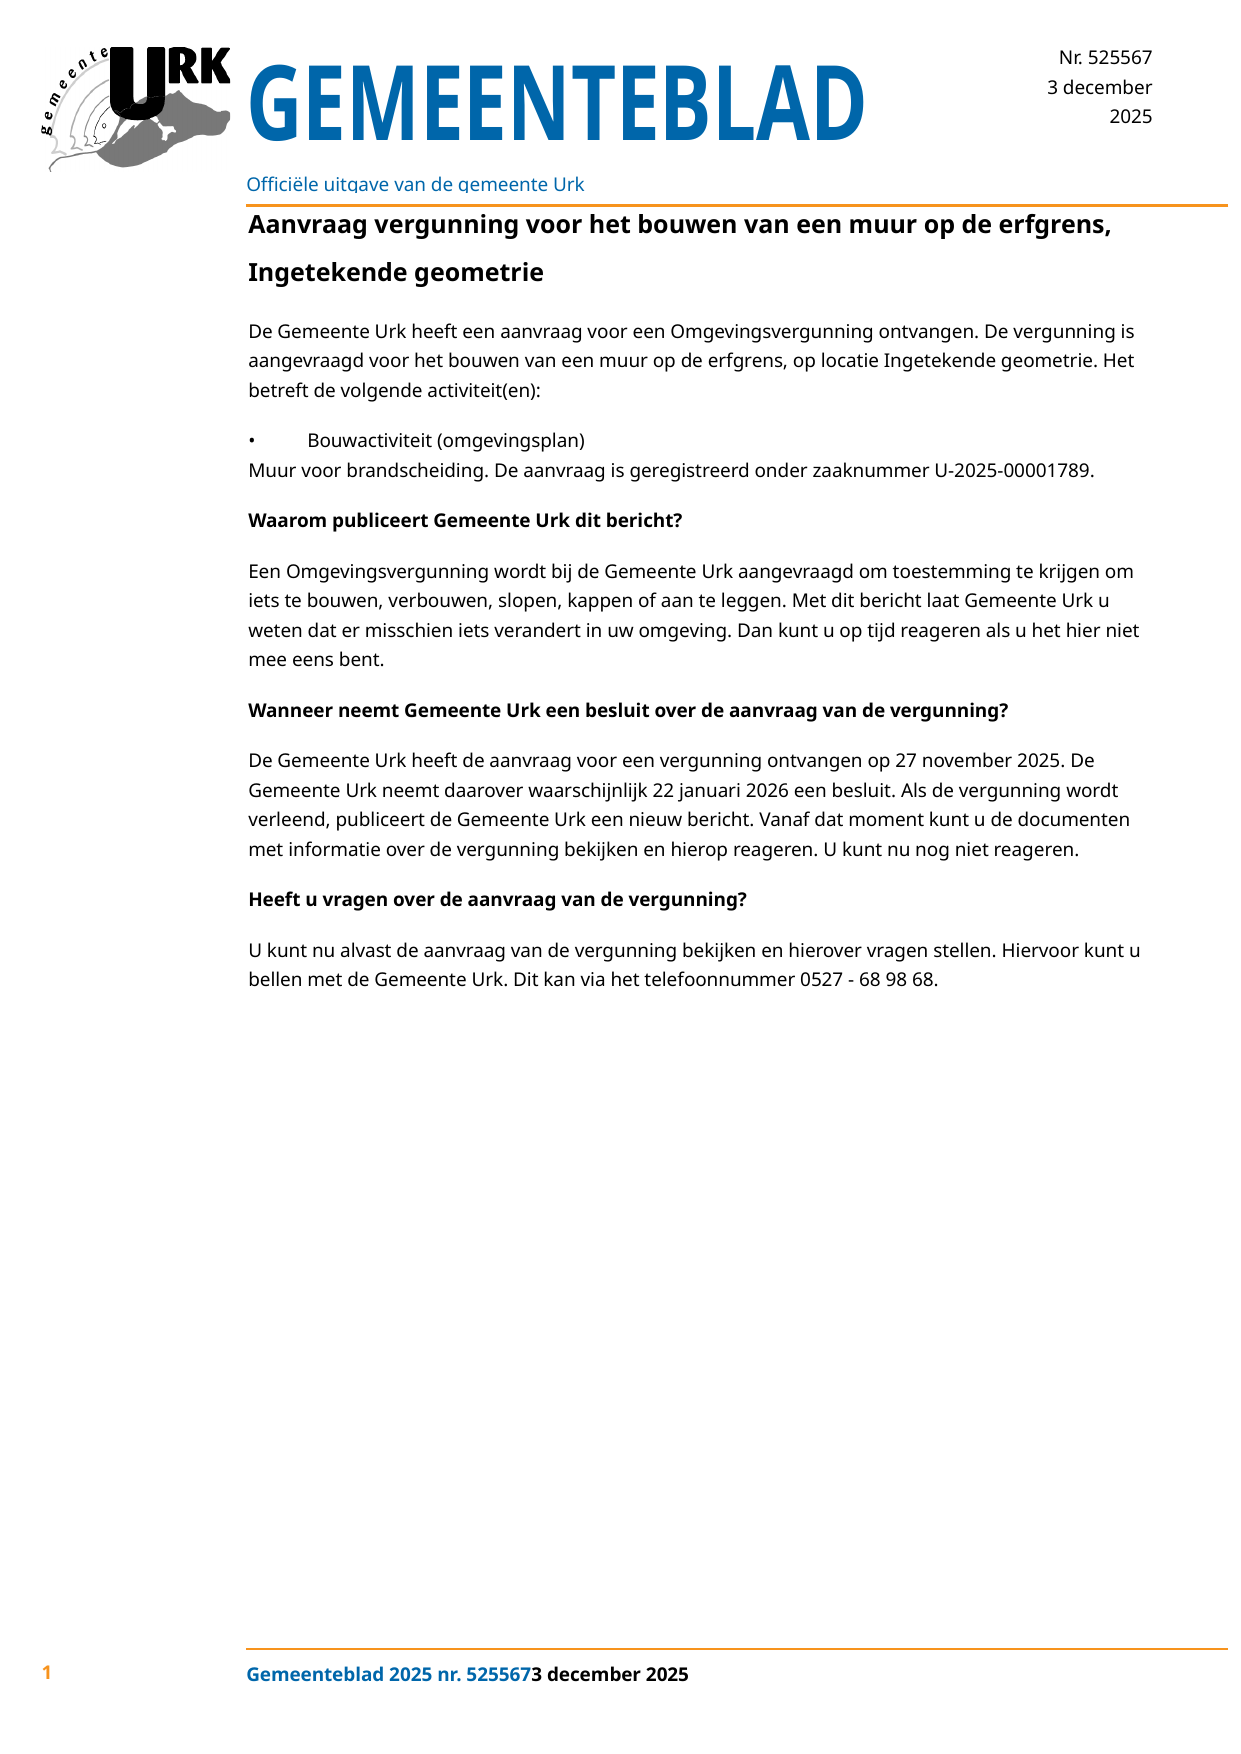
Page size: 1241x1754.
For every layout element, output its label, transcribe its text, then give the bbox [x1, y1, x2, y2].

text De Gemeente Urk heeft de aanvraag voor een vergunning ontvangen op 27 november 2025. De Gemeente Urk neemt daarover waarschijnlijk 22 januari 2026 een besluit. Als de vergunning wordt verleend, publiceert de Gemeente Urk een nieuw bericht. Vanaf dat moment kunt u de documenten met informatie over de vergunning bekijken en hierop reageren. U kunt nu nog niet reageren. [248, 747, 1152, 862]
text Aanvraag vergunning voor het bouwen van een muur op de erfgrens, Ingetekende geometrie [248, 207, 1152, 288]
text Een Omgevingsvergunning wordt bij de Gemeente Urk aangevraagd om toestemming te krijgen om iets te bouwen, verbouwen, slopen, kappen of aan te leggen. Met dit bericht laat Gemeente Urk u weten dat er misschien iets verandert in uw omgeving. Dan kunt u op tijd reageren als u het hier niet mee eens bent. [248, 558, 1152, 672]
picture [41, 47, 231, 172]
text Waarom publiceert Gemeente Urk dit bericht? [248, 507, 1152, 533]
list Bouwactiviteit (omgevingsplan) [248, 427, 1152, 453]
text U kunt nu alvast de aanvraag van de vergunning bekijken en hierover vragen stellen. Hiervoor kunt u bellen met de Gemeente Urk. Dit kan via het telefoonnummer 0527 - 68 98 68. [248, 937, 1152, 992]
text Muur voor brandscheiding. De aanvraag is geregistreerd onder zaaknummer U-2025-00001789. [248, 457, 1152, 483]
text De Gemeente Urk heeft een aanvraag voor een Omgevingsvergunning ontvangen. De vergunning is aangevraagd voor het bouwen van een muur op de erfgrens, op locatie Ingetekende geometrie. Het betreft de volgende activiteit(en): [248, 318, 1152, 403]
text Wanneer neemt Gemeente Urk een besluit over de aanvraag van de vergunning? [248, 697, 1152, 723]
text Heeft u vragen over de aanvraag van de vergunning? [248, 887, 1152, 912]
